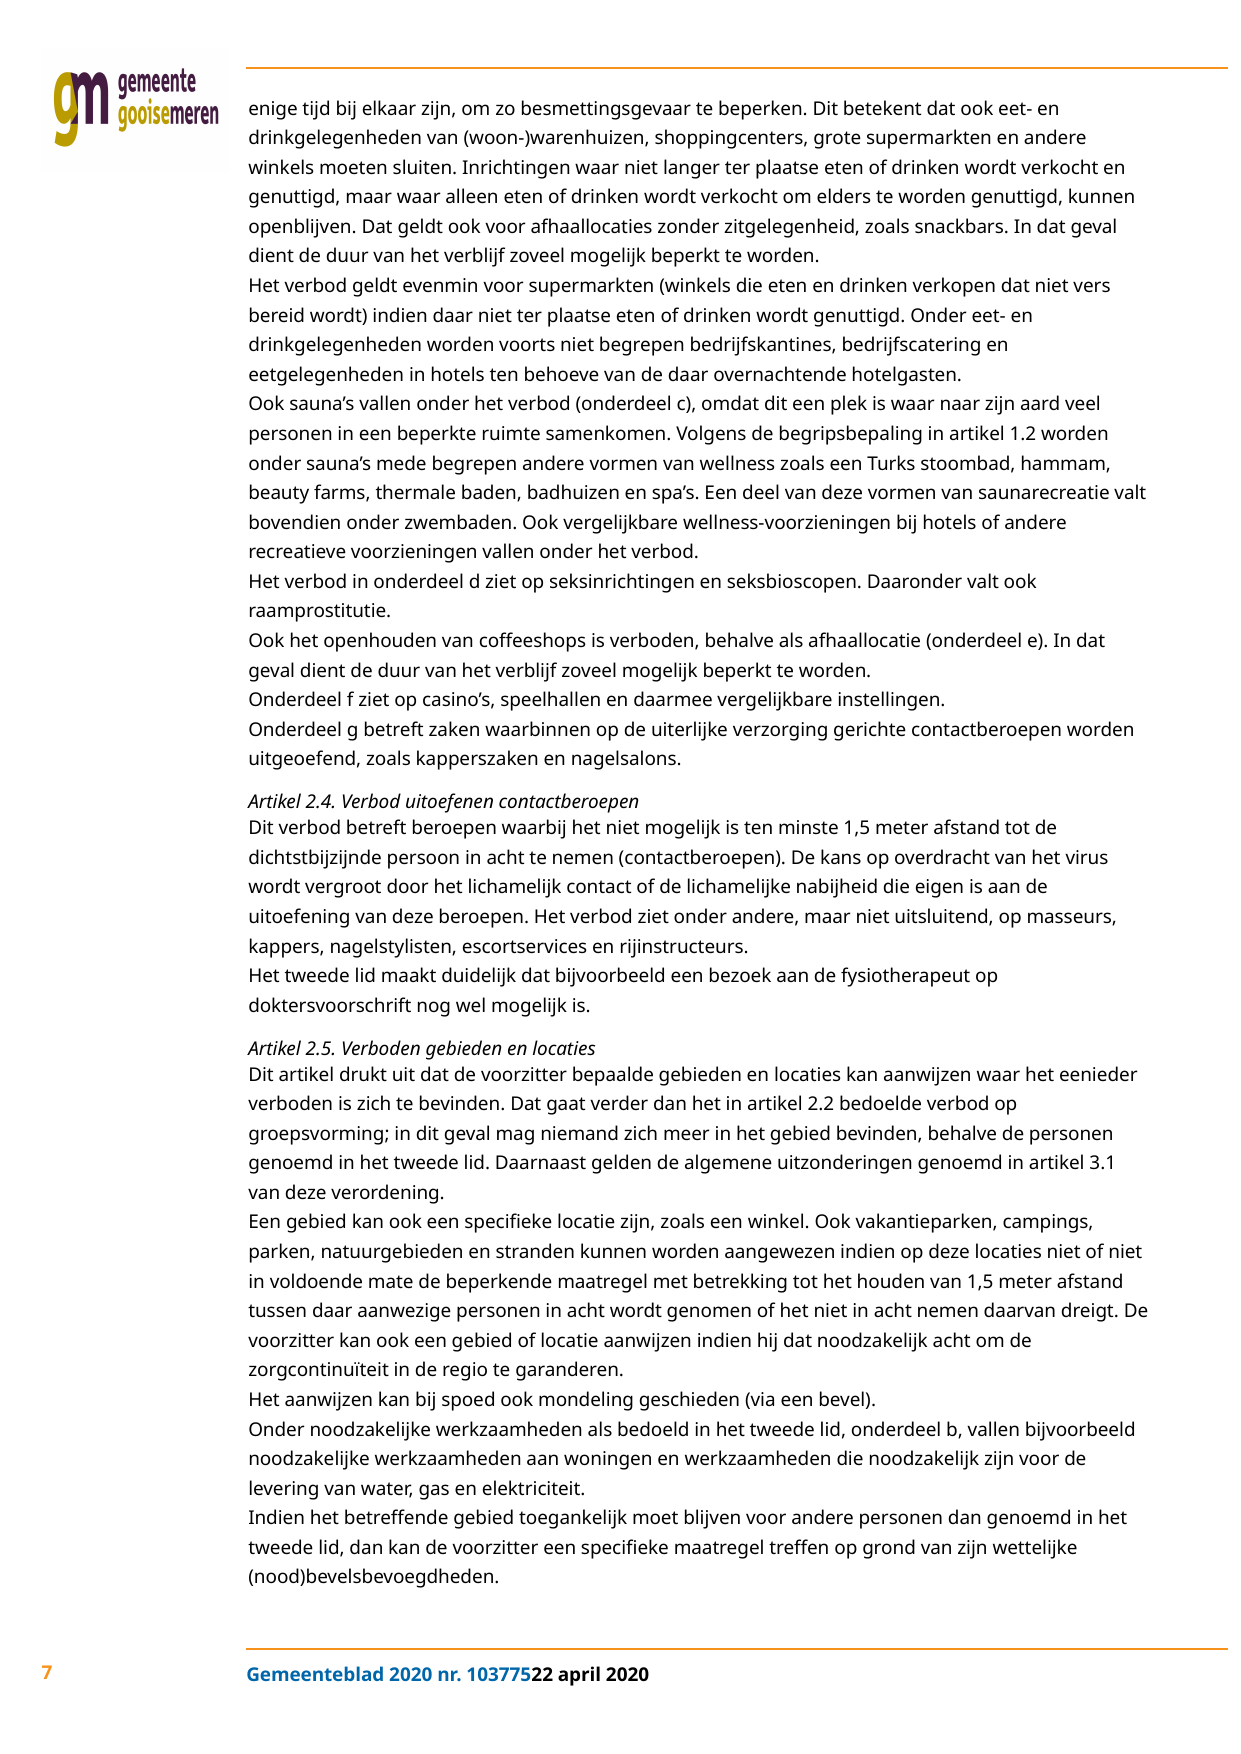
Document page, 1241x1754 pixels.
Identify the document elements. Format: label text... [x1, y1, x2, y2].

text Onder noodzakelijke werkzaamheden als bedoeld in het tweede lid, onderdeel b, vallen bijvoorbeeld noodzakelijke werkzaamheden aan woningen en werkzaamheden die noodzakelijk zijn voor de levering van water, gas en elektriciteit. [248, 1416, 1152, 1501]
text Een gebied kan ook een specifieke locatie zijn, zoals een winkel. Ook vakantieparken, campings, parken, natuurgebieden en stranden kunnen worden aangewezen indien op deze locaties niet of niet in voldoende mate de beperkende maatregel met betrekking tot het houden van 1,5 meter afstand tussen daar aanwezige personen in acht wordt genomen of het niet in acht nemen daarvan dreigt. De voorzitter kan ook een gebied of locatie aanwijzen indien hij dat noodzakelijk acht om de zorgcontinuïteit in de regio te garanderen. [248, 1209, 1152, 1382]
text enige tijd bij elkaar zijn, om zo besmettingsgevaar te beperken. Dit betekent dat ook eet- en drinkgelegenheden van (woon-)warenhuizen, shoppingcenters, grote supermarkten en andere winkels moeten sluiten. Inrichtingen waar niet langer ter plaatse eten of drinken wordt verkocht en genuttigd, maar waar alleen eten of drinken wordt verkocht om elders te worden genuttigd, kunnen openblijven. Dat geldt ook voor afhaallocaties zonder zitgelegenheid, zoals snackbars. In dat geval dient de duur van het verblijf zoveel mogelijk beperkt te worden. [248, 95, 1152, 268]
text Onderdeel f ziet op casino’s, speelhallen en daarmee vergelijkbare instellingen. [248, 686, 1152, 712]
text Het aanwijzen kan bij spoed ook mondeling geschieden (via een bevel). [248, 1386, 1152, 1412]
text Dit verbod betreft beroepen waarbij het niet mogelijk is ten minste 1,5 meter afstand tot de dichtstbijzijnde persoon in acht te nemen (contactberoepen). De kans op overdracht van het virus wordt vergroot door het lichamelijk contact of de lichamelijke nabijheid die eigen is aan de uitoefening van deze beroepen. Het verbod ziet onder andere, maar niet uitsluitend, op masseurs, kappers, nagelstylisten, escortservices en rijinstructeurs. [248, 814, 1152, 958]
text Onderdeel g betreft zaken waarbinnen op de uiterlijke verzorging gerichte contactberoepen worden uitgeoefend, zoals kapperszaken en nagelsalons. [248, 716, 1152, 771]
text Het verbod geldt evenmin voor supermarkten (winkels die eten en drinken verkopen dat niet vers bereid wordt) indien daar niet ter plaatse eten of drinken wordt genuttigd. Onder eet- en drinkgelegenheden worden voorts niet begrepen bedrijfskantines, bedrijfscatering en eetgelegenheden in hotels ten behoeve van de daar overnachtende hotelgasten. [248, 272, 1152, 387]
text Artikel 2.5. Verboden gebieden en locaties [248, 1035, 1152, 1061]
text Het tweede lid maakt duidelijk dat bijvoorbeeld een bezoek aan de fysiotherapeut op doktersvoorschrift nog wel mogelijk is. [248, 962, 1152, 1018]
text Dit artikel drukt uit dat de voorzitter bepaalde gebieden en locaties kan aanwijzen waar het eenieder verboden is zich te bevinden. Dat gaat verder dan het in artikel 2.2 bedoelde verbod op groepsvorming; in dit geval mag niemand zich meer in het gebied bevinden, behalve de personen genoemd in het tweede lid. Daarnaast gelden de algemene uitzonderingen genoemd in artikel 3.1 van deze verordening. [248, 1061, 1152, 1205]
picture [41, 47, 231, 172]
text Ook sauna’s vallen onder het verbod (onderdeel c), omdat dit een plek is waar naar zijn aard veel personen in een beperkte ruimte samenkomen. Volgens de begripsbepaling in artikel 1.2 worden onder sauna’s mede begrepen andere vormen van wellness zoals een Turks stoombad, hammam, beauty farms, thermale baden, badhuizen en spa’s. Een deel van deze vormen van saunarecreatie valt bovendien onder zwembaden. Ook vergelijkbare wellness-voorzieningen bij hotels of andere recreatieve voorzieningen vallen onder het verbod. [248, 391, 1152, 564]
text Het verbod in onderdeel d ziet op seksinrichtingen en seksbioscopen. Daaronder valt ook raamprostitutie. [248, 568, 1152, 623]
text Indien het betreffende gebied toegankelijk moet blijven voor andere personen dan genoemd in het tweede lid, dan kan de voorzitter een specifieke maatregel treffen op grond van zijn wettelijke (nood)bevelsbevoegdheden. [248, 1504, 1152, 1589]
text Ook het openhouden van coffeeshops is verboden, behalve als afhaallocatie (onderdeel e). In dat geval dient de duur van het verblijf zoveel mogelijk beperkt te worden. [248, 627, 1152, 683]
text Artikel 2.4. Verbod uitoefenen contactberoepen [248, 789, 1152, 814]
